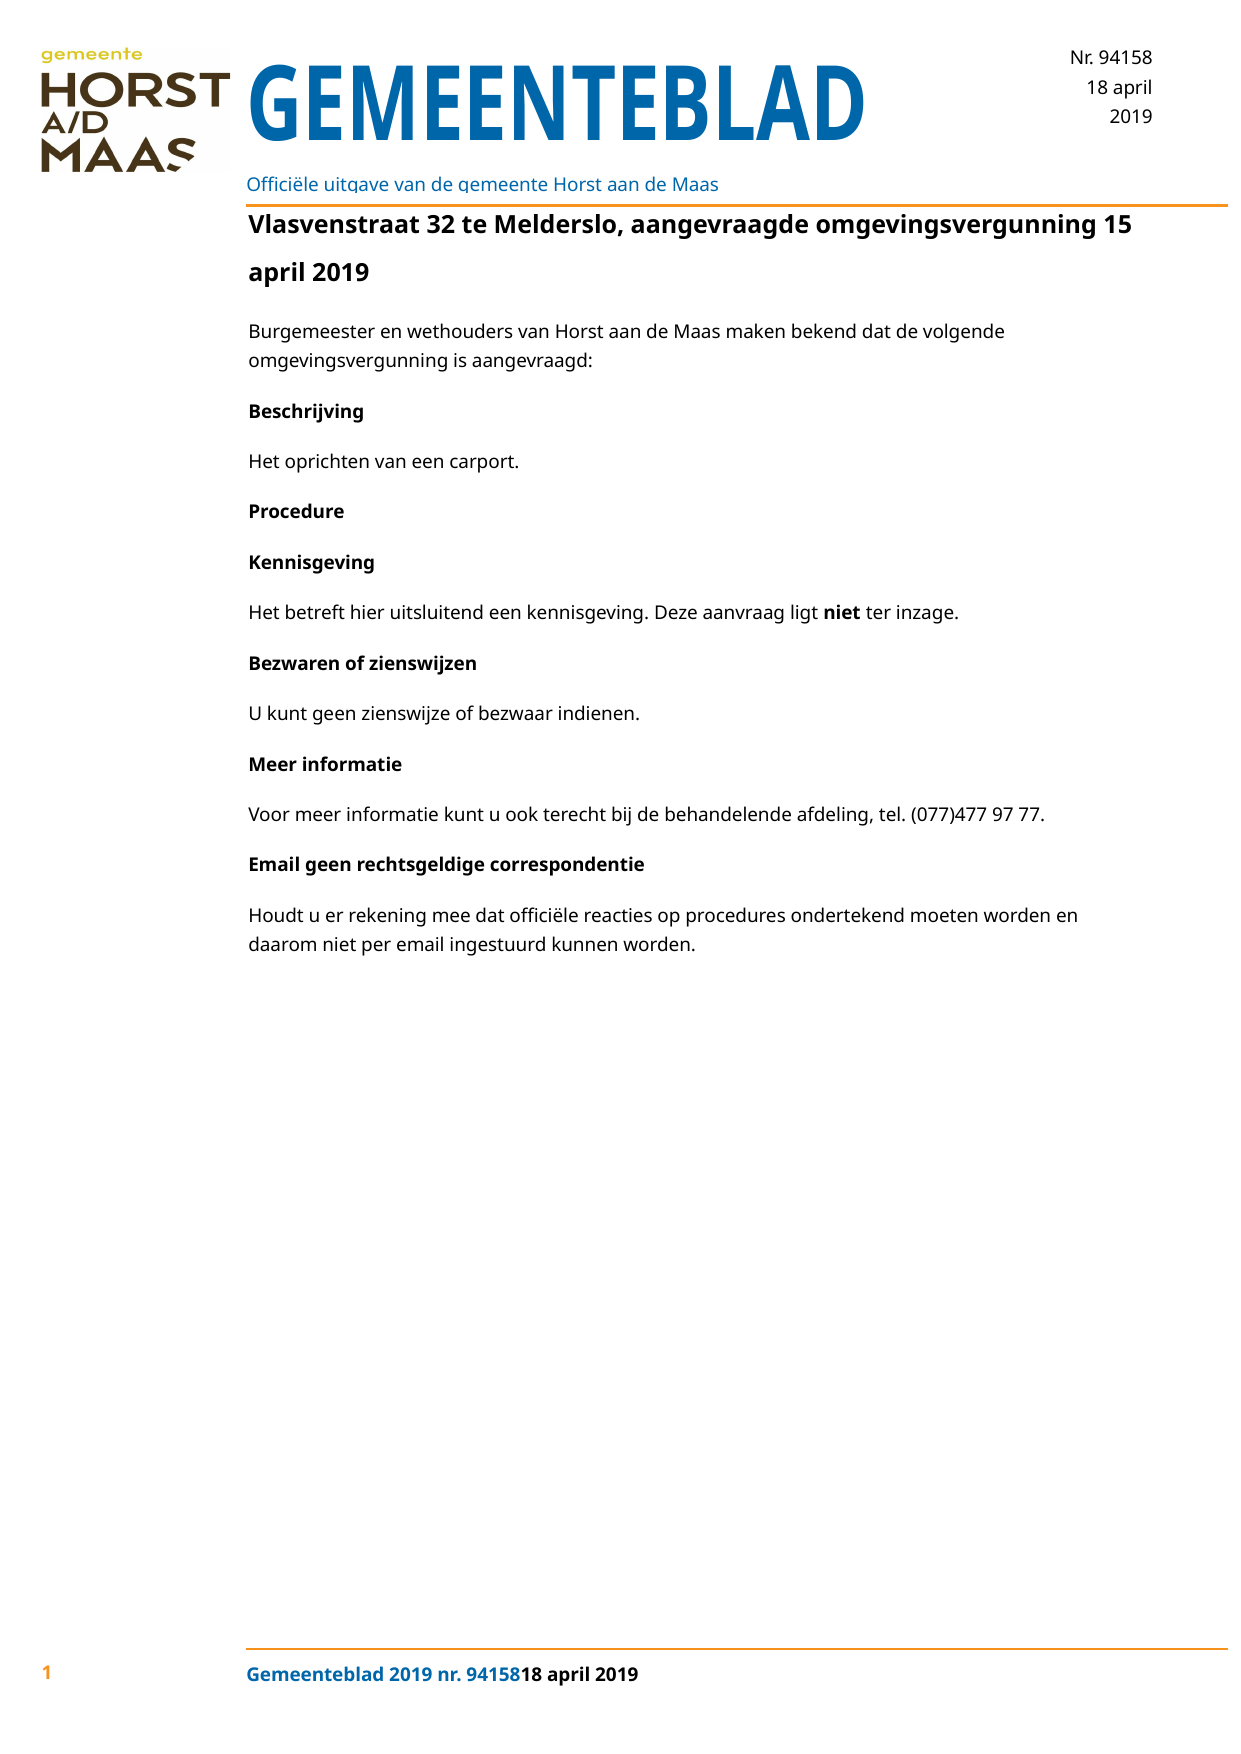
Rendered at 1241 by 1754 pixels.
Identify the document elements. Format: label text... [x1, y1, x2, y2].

text Kennisgeving [248, 549, 1152, 575]
text Email geen rechtsgeldige correspondentie [248, 852, 1152, 877]
text Het betreft hier uitsluitend een kennisgeving. Deze aanvraag ligt niet ter inzage. [248, 599, 1152, 625]
text U kunt geen zienswijze of bezwaar indienen. [248, 700, 1152, 726]
text Bezwaren of zienswijzen [248, 650, 1152, 676]
text Burgemeester en wethouders van Horst aan de Maas maken bekend dat de volgende omgevingsvergunning is aangevraagd: [248, 318, 1152, 373]
text Het oprichten van een carport. [248, 448, 1152, 474]
text Procedure [248, 499, 1152, 524]
text Vlasvenstraat 32 te Melderslo, aangevraagde omgevingsvergunning 15 april 2019 [248, 207, 1152, 288]
text Houdt u er rekening mee dat officiële reacties op procedures ondertekend moeten worden en daarom niet per email ingestuurd kunnen worden. [248, 902, 1152, 957]
picture [41, 47, 231, 172]
text Meer informatie [248, 751, 1152, 777]
text Beschrijving [248, 398, 1152, 424]
text Voor meer informatie kunt u ook terecht bij de behandelende afdeling, tel. (077)477 97 77. [248, 801, 1152, 827]
